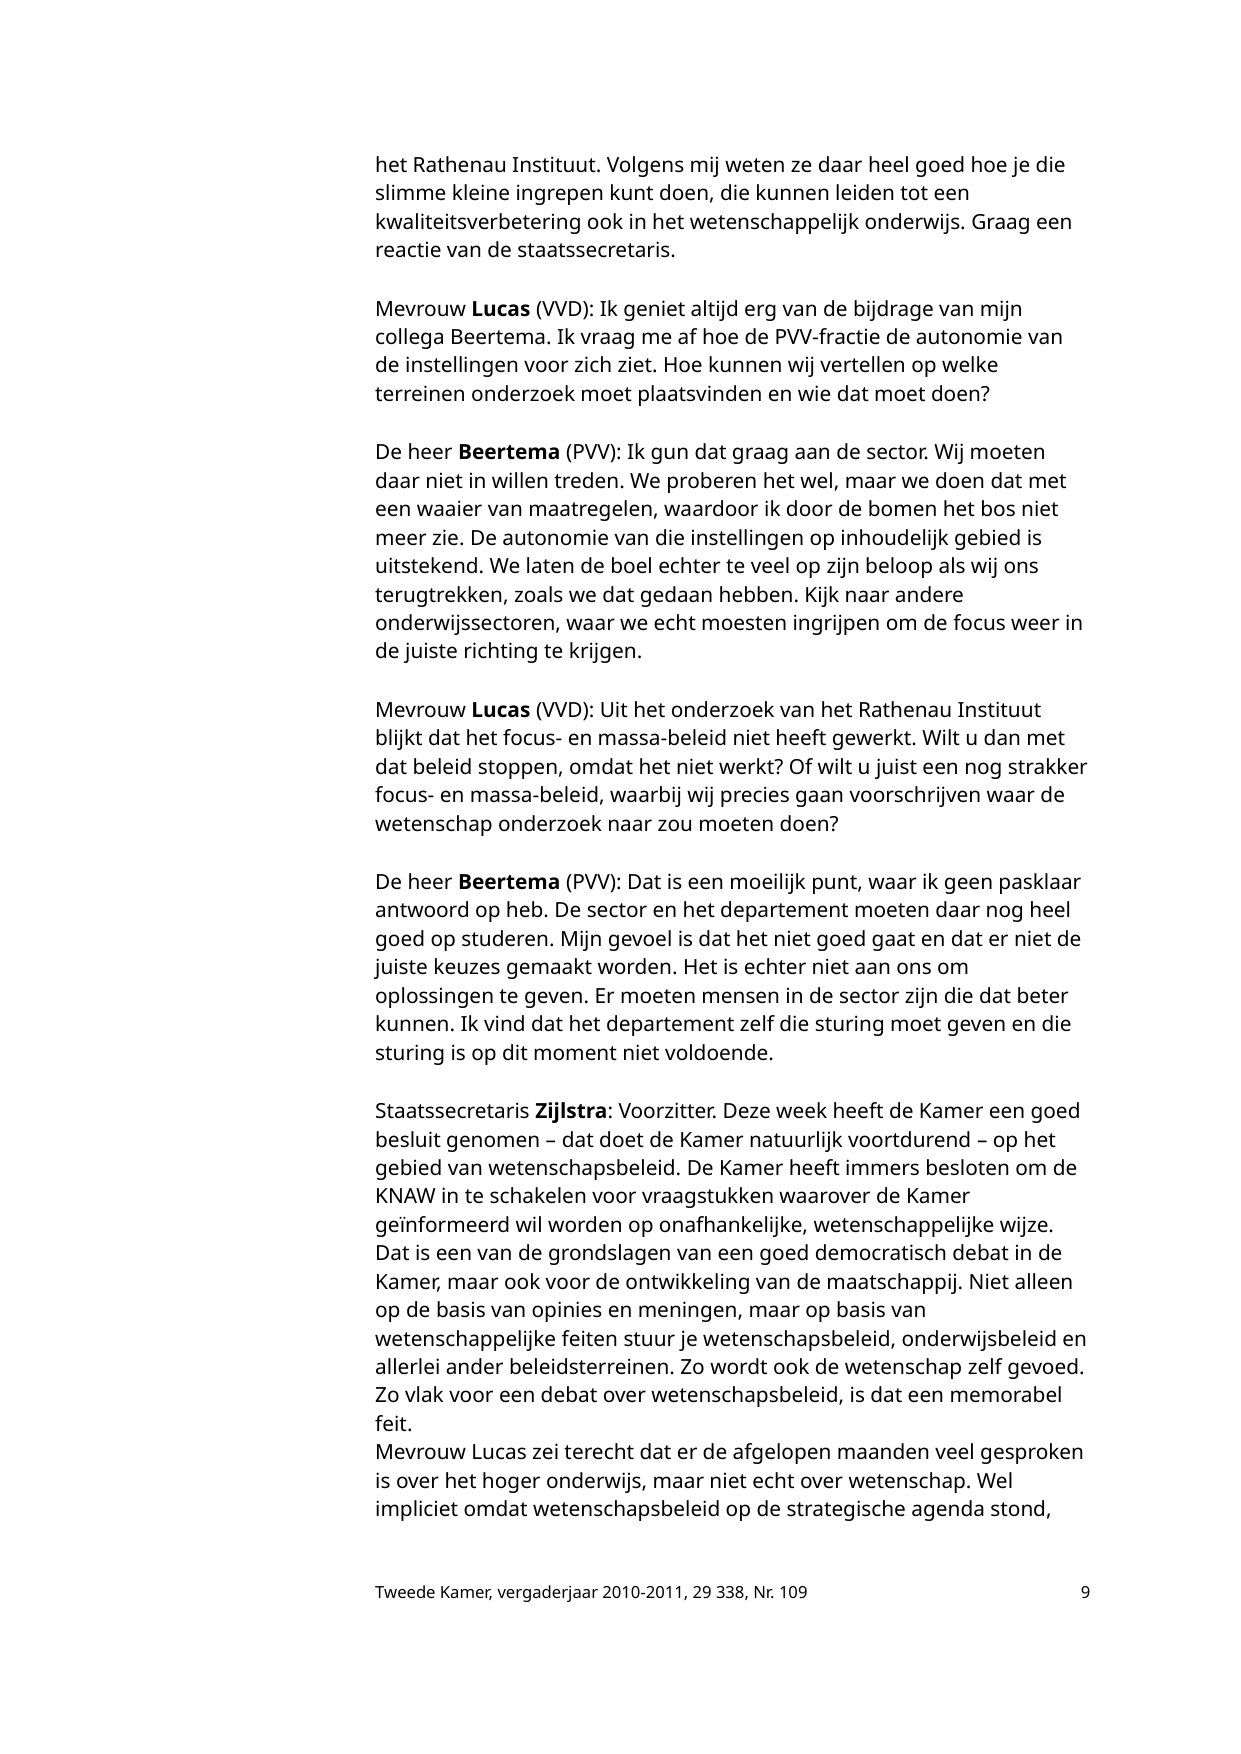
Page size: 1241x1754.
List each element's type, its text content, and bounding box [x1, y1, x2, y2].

text Mevrouw Lucas (VVD): Ik geniet altijd erg van de bijdrage van mijn collega Beertema. Ik vraag me af hoe de PVV-fractie de autonomie van de instellingen voor zich ziet. Hoe kunnen wij vertellen op welke terreinen onderzoek moet plaatsvinden en wie dat moet doen? [375, 294, 1090, 407]
text De heer Beertema (PVV): Ik gun dat graag aan de sector. Wij moeten daar niet in willen treden. We proberen het wel, maar we doen dat met een waaier van maatregelen, waardoor ik door de bomen het bos niet meer zie. De autonomie van die instellingen op inhoudelijk gebied is uitstekend. We laten de boel echter te veel op zijn beloop als wij ons terugtrekken, zoals we dat gedaan hebben. Kijk naar andere onderwijssectoren, waar we echt moesten ingrijpen om de focus weer in de juiste richting te krijgen. [375, 437, 1090, 665]
text De heer Beertema (PVV): Dat is een moeilijk punt, waar ik geen pasklaar antwoord op heb. De sector en het departement moeten daar nog heel goed op studeren. Mijn gevoel is dat het niet goed gaat en dat er niet de juiste keuzes gemaakt worden. Het is echter niet aan ons om oplossingen te geven. Er moeten mensen in de sector zijn die dat beter kunnen. Ik vind dat het departement zelf die sturing moet geven en die sturing is op dit moment niet voldoende. [375, 867, 1090, 1066]
text Mevrouw Lucas (VVD): Uit het onderzoek van het Rathenau Instituut blijkt dat het focus- en massa-beleid niet heeft gewerkt. Wilt u dan met dat beleid stoppen, omdat het niet werkt? Of wilt u juist een nog strakker focus- en massa-beleid, waarbij wij precies gaan voorschrijven waar de wetenschap onderzoek naar zou moeten doen? [375, 695, 1090, 837]
text Staatssecretaris Zijlstra: Voorzitter. Deze week heeft de Kamer een goed besluit genomen – dat doet de Kamer natuurlijk voortdurend – op het gebied van wetenschapsbeleid. De Kamer heeft immers besloten om de KNAW in te schakelen voor vraagstukken waarover de Kamer geïnformeerd wil worden op onafhankelijke, wetenschappelijke wijze. Dat is een van de grondslagen van een goed democratisch debat in de Kamer, maar ook voor de ontwikkeling van de maatschappij. Niet alleen op de basis van opinies en meningen, maar op basis van wetenschappelijke feiten stuur je wetenschapsbeleid, onderwijsbeleid en allerlei ander beleidsterreinen. Zo wordt ook de wetenschap zelf gevoed. Zo vlak voor een debat over wetenschapsbeleid, is dat een memorabel feit. [375, 1096, 1090, 1437]
text het Rathenau Instituut. Volgens mij weten ze daar heel goed hoe je die slimme kleine ingrepen kunt doen, die kunnen leiden tot een kwaliteitsverbetering ook in het wetenschappelijk onderwijs. Graag een reactie van de staatssecretaris. [375, 150, 1090, 264]
text Mevrouw Lucas zei terecht dat er de afgelopen maanden veel gesproken is over het hoger onderwijs, maar niet echt over wetenschap. Wel impliciet omdat wetenschapsbeleid op de strategische agenda stond, [375, 1437, 1090, 1523]
